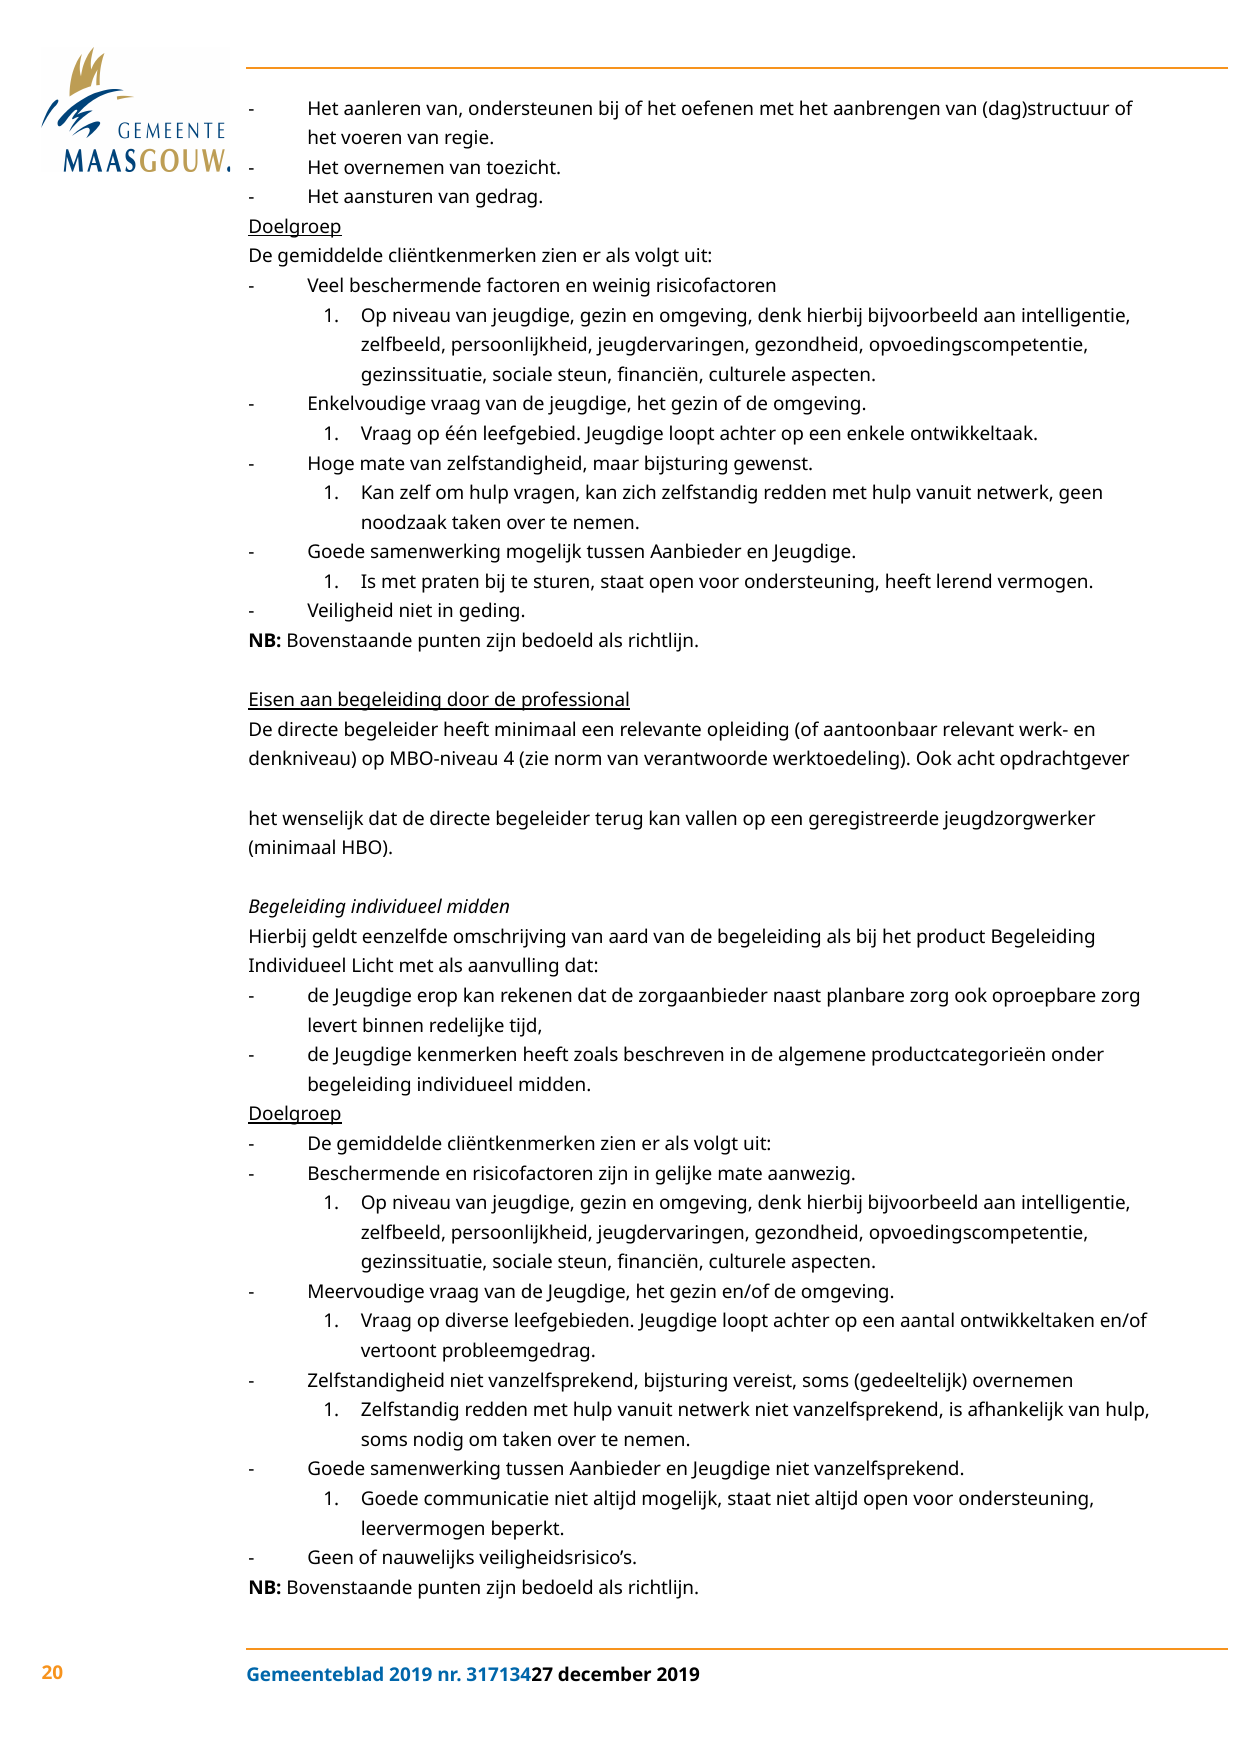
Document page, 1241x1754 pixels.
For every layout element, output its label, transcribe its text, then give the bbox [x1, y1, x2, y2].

picture [41, 47, 231, 172]
list Goede samenwerking mogelijk tussen Aanbieder en Jeugdige. [248, 538, 1152, 564]
list Goede communicatie niet altijd mogelijk, staat niet altijd open voor ondersteuning, leervermogen beperkt. [323, 1485, 1152, 1541]
text NB: Bovenstaande punten zijn bedoeld als richtlijn. [248, 627, 1152, 653]
text Eisen aan begeleiding door de professional [248, 686, 1152, 712]
list Is met praten bij te sturen, staat open voor ondersteuning, heeft lerend vermogen. [323, 568, 1152, 594]
text Hierbij geldt eenzelfde omschrijving van aard van de begeleiding als bij het product Begeleiding Individueel Licht met als aanvulling dat: [248, 923, 1152, 978]
list Beschermende en risicofactoren zijn in gelijke mate aanwezig. [248, 1160, 1152, 1186]
text Begeleiding individueel midden [248, 893, 1152, 919]
list Vraag op diverse leefgebieden. Jeugdige loopt achter op een aantal ontwikkeltaken en/of vertoont probleemgedrag. [323, 1308, 1152, 1363]
list Hoge mate van zelfstandigheid, maar bijsturing gewenst. [248, 450, 1152, 476]
list Op niveau van jeugdige, gezin en omgeving, denk hierbij bijvoorbeeld aan intelligentie, zelfbeeld, persoonlijkheid, jeugdervaringen, gezondheid, opvoedingscompetentie, gezinssituatie, sociale steun, financiën, culturele aspecten. [323, 1189, 1152, 1274]
list Veel beschermende factoren en weinig risicofactoren [248, 272, 1152, 298]
text De gemiddelde cliëntkenmerken zien er als volgt uit: [248, 243, 1152, 268]
list Geen of nauwelijks veiligheidsrisico’s. [248, 1544, 1152, 1570]
list de Jeugdige erop kan rekenen dat de zorgaanbieder naast planbare zorg ook oproepbare zorg levert binnen redelijke tijd, [248, 982, 1152, 1038]
text Doelgroep [248, 213, 1152, 239]
text NB: Bovenstaande punten zijn bedoeld als richtlijn. [248, 1574, 1152, 1600]
text De directe begeleider heeft minimaal een relevante opleiding (of aantoonbaar relevant werk- en denkniveau) op MBO-niveau 4 (zie norm van verantwoorde werktoedeling). Ook acht opdrachtgever [248, 716, 1152, 771]
list Meervoudige vraag van de Jeugdige, het gezin en/of de omgeving. [248, 1278, 1152, 1304]
list Zelfstandig redden met hulp vanuit netwerk niet vanzelfsprekend, is afhankelijk van hulp, soms nodig om taken over te nemen. [323, 1396, 1152, 1452]
list Kan zelf om hulp vragen, kan zich zelfstandig redden met hulp vanuit netwerk, geen noodzaak taken over te nemen. [323, 479, 1152, 535]
list Het overnemen van toezicht. [248, 154, 1152, 180]
list de Jeugdige kenmerken heeft zoals beschreven in de algemene productcategorieën onder begeleiding individueel midden. [248, 1041, 1152, 1097]
list De gemiddelde cliëntkenmerken zien er als volgt uit: [248, 1130, 1152, 1156]
list Op niveau van jeugdige, gezin en omgeving, denk hierbij bijvoorbeeld aan intelligentie, zelfbeeld, persoonlijkheid, jeugdervaringen, gezondheid, opvoedingscompetentie, gezinssituatie, sociale steun, financiën, culturele aspecten. [323, 302, 1152, 387]
text Doelgroep [248, 1101, 1152, 1126]
list Enkelvoudige vraag van de jeugdige, het gezin of de omgeving. [248, 391, 1152, 416]
list Het aanleren van, ondersteunen bij of het oefenen met het aanbrengen van (dag)structuur of het voeren van regie. [248, 95, 1152, 150]
list Goede samenwerking tussen Aanbieder en Jeugdige niet vanzelfsprekend. [248, 1456, 1152, 1481]
list Zelfstandigheid niet vanzelfsprekend, bijsturing vereist, soms (gedeeltelijk) overnemen [248, 1367, 1152, 1393]
text het wenselijk dat de directe begeleider terug kan vallen op een geregistreerde jeugdzorgwerker (minimaal HBO). [248, 805, 1152, 860]
list Het aansturen van gedrag. [248, 183, 1152, 209]
list Vraag op één leefgebied. Jeugdige loopt achter op een enkele ontwikkeltaak. [323, 420, 1152, 446]
list Veiligheid niet in geding. [248, 598, 1152, 623]
